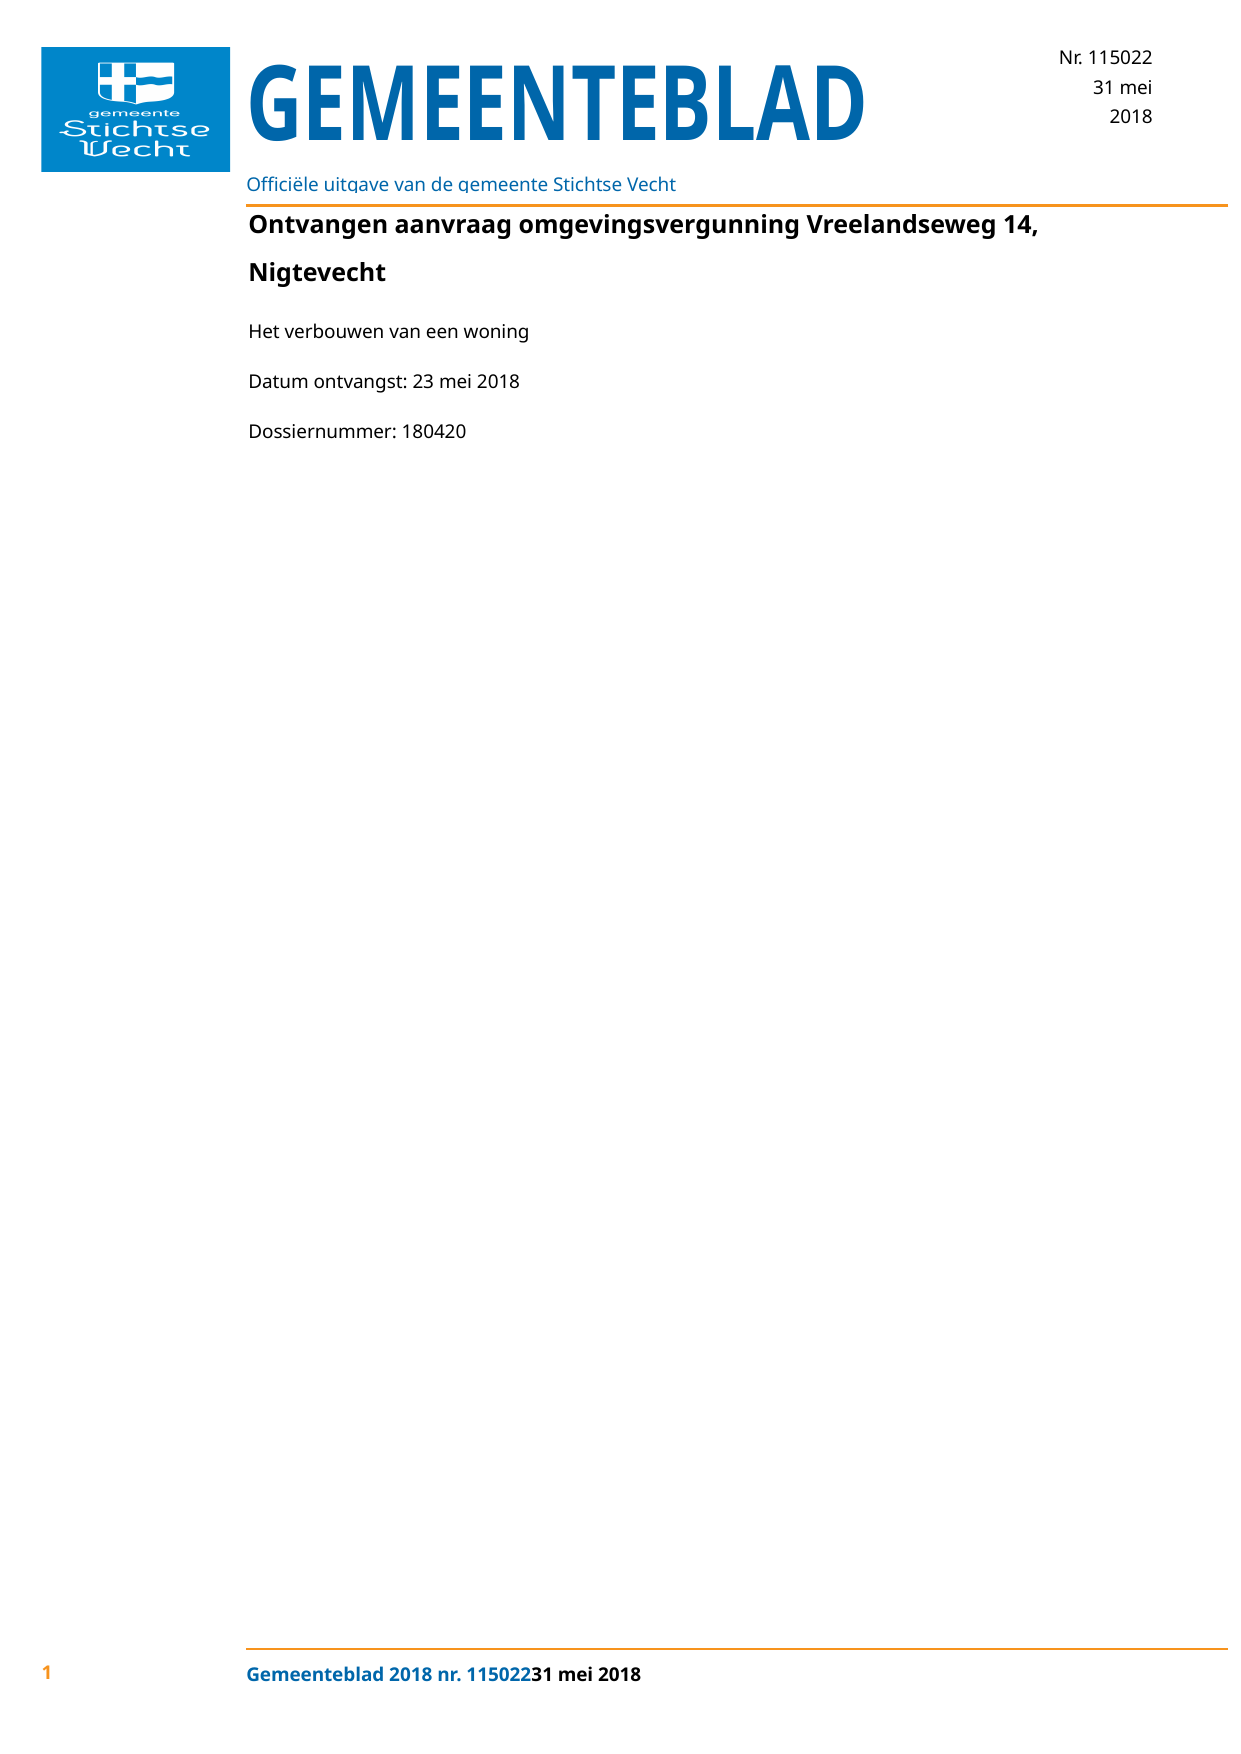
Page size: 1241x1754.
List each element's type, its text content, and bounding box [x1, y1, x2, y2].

text Dossiernummer: 180420 [248, 419, 1152, 444]
text Datum ontvangst: 23 mei 2018 [248, 368, 1152, 394]
text Ontvangen aanvraag omgevingsvergunning Vreelandseweg 14, Nigtevecht [248, 207, 1152, 288]
picture [137, 63, 174, 103]
text Het verbouwen van een woning [248, 318, 1152, 344]
picture [99, 63, 135, 101]
